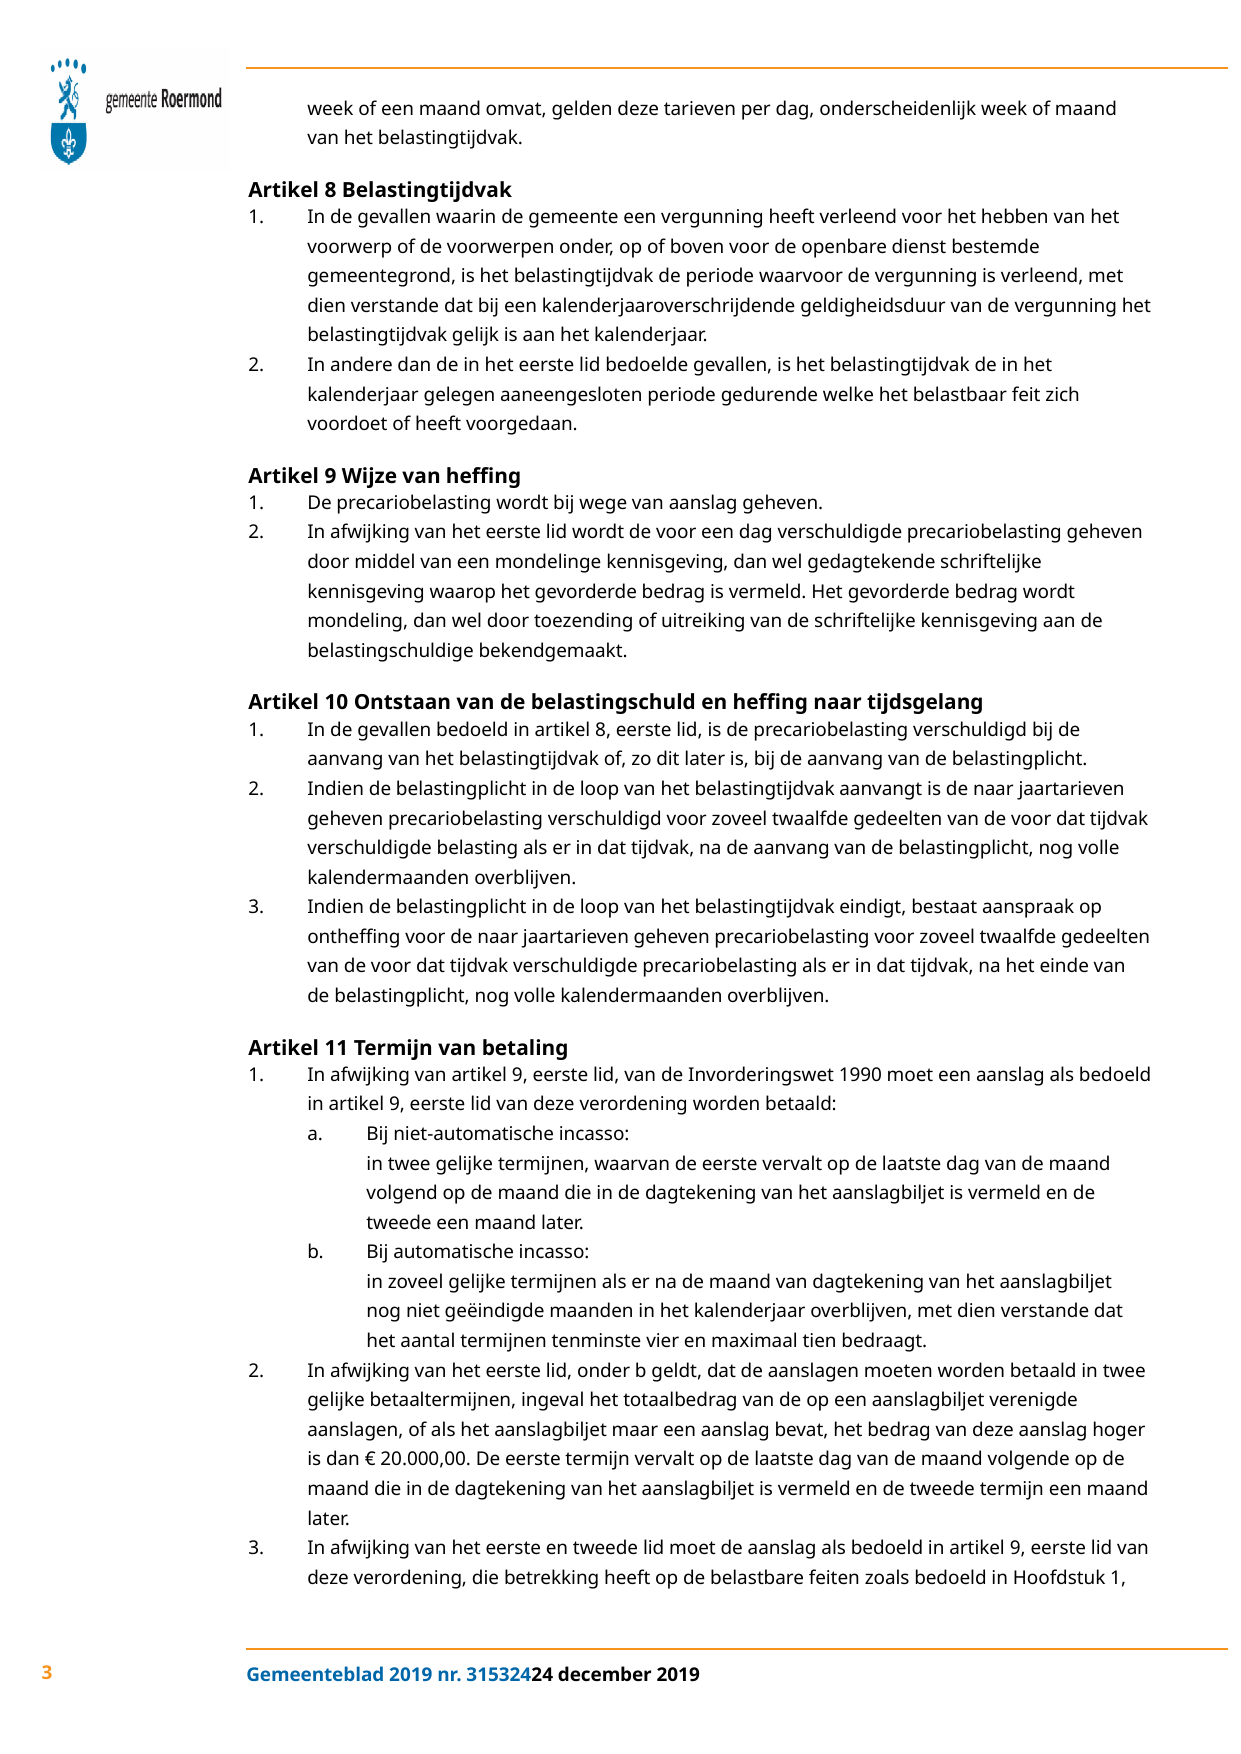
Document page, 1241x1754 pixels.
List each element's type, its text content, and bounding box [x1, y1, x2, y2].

list In afwijking van het eerste lid, onder b geldt, dat de aanslagen moeten worden betaald in twee gelijke betaaltermijnen, ingeval het totaalbedrag van de op een aanslagbiljet verenigde aanslagen, of als het aanslagbiljet maar een aanslag bevat, het bedrag van deze aanslag hoger is dan € 20.000,00. De eerste termijn vervalt op de laatste dag van de maand volgende op de maand die in de dagtekening van het aanslagbiljet is vermeld en de tweede termijn een maand later. [248, 1357, 1152, 1531]
text Artikel 9 Wijze van heffing [248, 461, 1152, 489]
picture [41, 47, 231, 172]
text Artikel 11 Termijn van betaling [248, 1033, 1152, 1061]
list Indien de belastingplicht in de loop van het belastingtijdvak eindigt, bestaat aanspraak op ontheffing voor de naar jaartarieven geheven precariobelasting voor zoveel twaalfde gedeelten van de voor dat tijdvak verschuldigde precariobelasting als er in dat tijdvak, na het einde van de belastingplicht, nog volle kalendermaanden overblijven. [248, 893, 1152, 1008]
list In de gevallen waarin de gemeente een vergunning heeft verleend voor het hebben van het voorwerp of de voorwerpen onder, op of boven voor de openbare dienst bestemde gemeentegrond, is het belastingtijdvak de periode waarvoor de vergunning is verleend, met dien verstande dat bij een kalenderjaaroverschrijdende geldigheidsduur van de vergunning het belastingtijdvak gelijk is aan het kalenderjaar. [248, 203, 1152, 347]
list In andere dan de in het eerste lid bedoelde gevallen, is het belastingtijdvak de in het kalenderjaar gelegen aaneengesloten periode gedurende welke het belastbaar feit zich voordoet of heeft voorgedaan. [248, 351, 1152, 436]
list week of een maand omvat, gelden deze tarieven per dag, onderscheidenlijk week of maand van het belastingtijdvak. [248, 95, 1152, 150]
list De precariobelasting wordt bij wege van aanslag geheven. [248, 489, 1152, 515]
list In de gevallen bedoeld in artikel 8, eerste lid, is de precariobelasting verschuldigd bij de aanvang van het belastingtijdvak of, zo dit later is, bij de aanvang van de belastingplicht. [248, 716, 1152, 771]
list Bij automatische incasso: [307, 1238, 1152, 1264]
list Indien de belastingplicht in de loop van het belastingtijdvak aanvangt is de naar jaartarieven geheven precariobelasting verschuldigd voor zoveel twaalfde gedeelten van de voor dat tijdvak verschuldigde belasting als er in dat tijdvak, na de aanvang van de belastingplicht, nog volle kalendermaanden overblijven. [248, 775, 1152, 889]
list In afwijking van het eerste lid wordt de voor een dag verschuldigde precariobelasting geheven door middel van een mondelinge kennisgeving, dan wel gedagtekende schriftelijke kennisgeving waarop het gevorderde bedrag is vermeld. Het gevorderde bedrag wordt mondeling, dan wel door toezending of uitreiking van de schriftelijke kennisgeving aan de belastingschuldige bekendgemaakt. [248, 519, 1152, 663]
list In afwijking van het eerste en tweede lid moet de aanslag als bedoeld in artikel 9, eerste lid van deze verordening, die betrekking heeft op de belastbare feiten zoals bedoeld in Hoofdstuk 1, [248, 1534, 1152, 1590]
list Bij niet-automatische incasso: [307, 1120, 1152, 1146]
list In afwijking van artikel 9, eerste lid, van de Invorderingswet 1990 moet een aanslag als bedoeld in artikel 9, eerste lid van deze verordening worden betaald: [248, 1061, 1152, 1116]
list in zoveel gelijke termijnen als er na de maand van dagtekening van het aanslagbiljet nog niet geëindigde maanden in het kalenderjaar overblijven, met dien verstande dat het aantal termijnen tenminste vier en maximaal tien bedraagt. [307, 1268, 1152, 1353]
list in twee gelijke termijnen, waarvan de eerste vervalt op de laatste dag van de maand volgend op de maand die in de dagtekening van het aanslagbiljet is vermeld en de tweede een maand later. [307, 1150, 1152, 1235]
text Artikel 8 Belastingtijdvak [248, 175, 1152, 203]
text Artikel 10 Ontstaan van de belastingschuld en heffing naar tijdsgelang [248, 687, 1152, 716]
